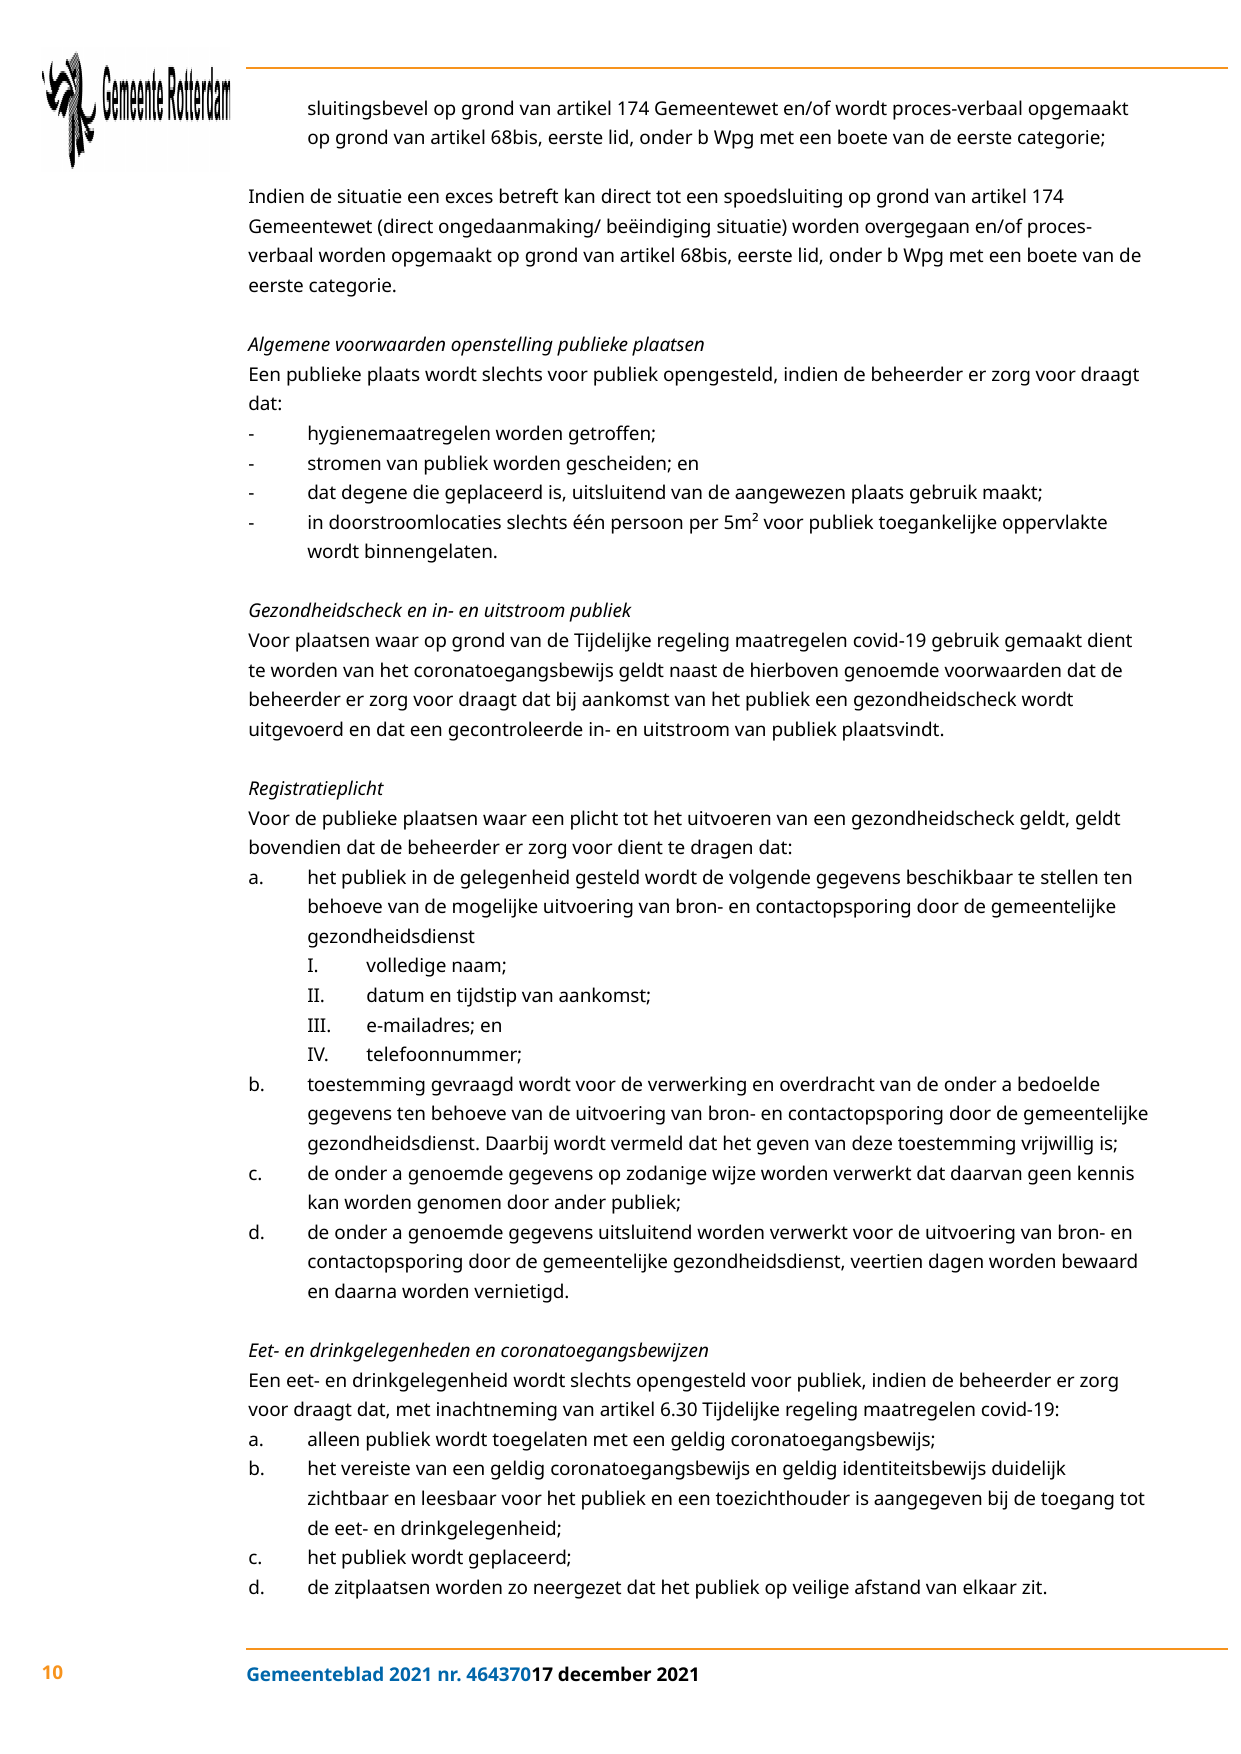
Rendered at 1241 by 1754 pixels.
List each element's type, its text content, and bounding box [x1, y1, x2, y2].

text Voor plaatsen waar op grond van de Tijdelijke regeling maatregelen covid-19 gebruik gemaakt dient te worden van het coronatoegangsbewijs geldt naast de hierboven genoemde voorwaarden dat de beheerder er zorg voor draagt dat bij aankomst van het publiek een gezondheidscheck wordt uitgevoerd en dat een gecontroleerde in- en uitstroom van publiek plaatsvindt. [248, 627, 1152, 742]
text Gezondheidscheck en in- en uitstroom publiek [248, 598, 1152, 623]
list volledige naam; [307, 953, 1152, 978]
text Een eet- en drinkgelegenheid wordt slechts opengesteld voor publiek, indien de beheerder er zorg voor draagt dat, met inachtneming van artikel 6.30 Tijdelijke regeling maatregelen covid-19: [248, 1367, 1152, 1422]
list de onder a genoemde gegevens op zodanige wijze worden verwerkt dat daarvan geen kennis kan worden genomen door ander publiek; [248, 1160, 1152, 1215]
list alleen publiek wordt toegelaten met een geldig coronatoegangsbewijs; [248, 1426, 1152, 1452]
text Eet- en drinkgelegenheden en coronatoegangsbewijzen [248, 1337, 1152, 1363]
picture [41, 47, 231, 172]
text Indien de situatie een exces betreft kan direct tot een spoedsluiting op grond van artikel 174 Gemeentewet (direct ongedaanmaking/ beëindiging situatie) worden overgegaan en/of proces-verbaal worden opgemaakt op grond van artikel 68bis, eerste lid, onder b Wpg met een boete van de eerste categorie. [248, 183, 1152, 298]
list hygienemaatregelen worden getroffen; [248, 420, 1152, 446]
list de zitplaatsen worden zo neergezet dat het publiek op veilige afstand van elkaar zit. [248, 1574, 1152, 1600]
list de onder a genoemde gegevens uitsluitend worden verwerkt voor de uitvoering van bron- en contactopsporing door de gemeentelijke gezondheidsdienst, veertien dagen worden bewaard en daarna worden vernietigd. [248, 1219, 1152, 1304]
list in doorstroomlocaties slechts één persoon per 5m² voor publiek toegankelijke oppervlakte wordt binnengelaten. [248, 509, 1152, 564]
list toestemming gevraagd wordt voor de verwerking en overdracht van de onder a bedoelde gegevens ten behoeve van de uitvoering van bron- en contactopsporing door de gemeentelijke gezondheidsdienst. Daarbij wordt vermeld dat het geven van deze toestemming vrijwillig is; [248, 1071, 1152, 1156]
list het publiek wordt geplaceerd; [248, 1544, 1152, 1570]
list e-mailadres; en [307, 1012, 1152, 1038]
list datum en tijdstip van aankomst; [307, 982, 1152, 1008]
list telefoonnummer; [307, 1041, 1152, 1067]
text Algemene voorwaarden openstelling publieke plaatsen [248, 331, 1152, 357]
text Een publieke plaats wordt slechts voor publiek opengesteld, indien de beheerder er zorg voor draagt dat: [248, 361, 1152, 416]
text Voor de publieke plaatsen waar een plicht tot het uitvoeren van een gezondheidscheck geldt, geldt bovendien dat de beheerder er zorg voor dient te dragen dat: [248, 805, 1152, 860]
text Registratieplicht [248, 775, 1152, 801]
list dat degene die geplaceerd is, uitsluitend van de aangewezen plaats gebruik maakt; [248, 479, 1152, 505]
list het publiek in de gelegenheid gesteld wordt de volgende gegevens beschikbaar te stellen ten behoeve van de mogelijke uitvoering van bron- en contactopsporing door de gemeentelijke gezondheidsdienst [248, 864, 1152, 949]
list stromen van publiek worden gescheiden; en [248, 450, 1152, 476]
list het vereiste van een geldig coronatoegangsbewijs en geldig identiteitsbewijs duidelijk zichtbaar en leesbaar voor het publiek en een toezichthouder is aangegeven bij de toegang tot de eet- en drinkgelegenheid; [248, 1456, 1152, 1541]
list sluitingsbevel op grond van artikel 174 Gemeentewet en/of wordt proces-verbaal opgemaakt op grond van artikel 68bis, eerste lid, onder b Wpg met een boete van de eerste categorie; [248, 95, 1152, 150]
